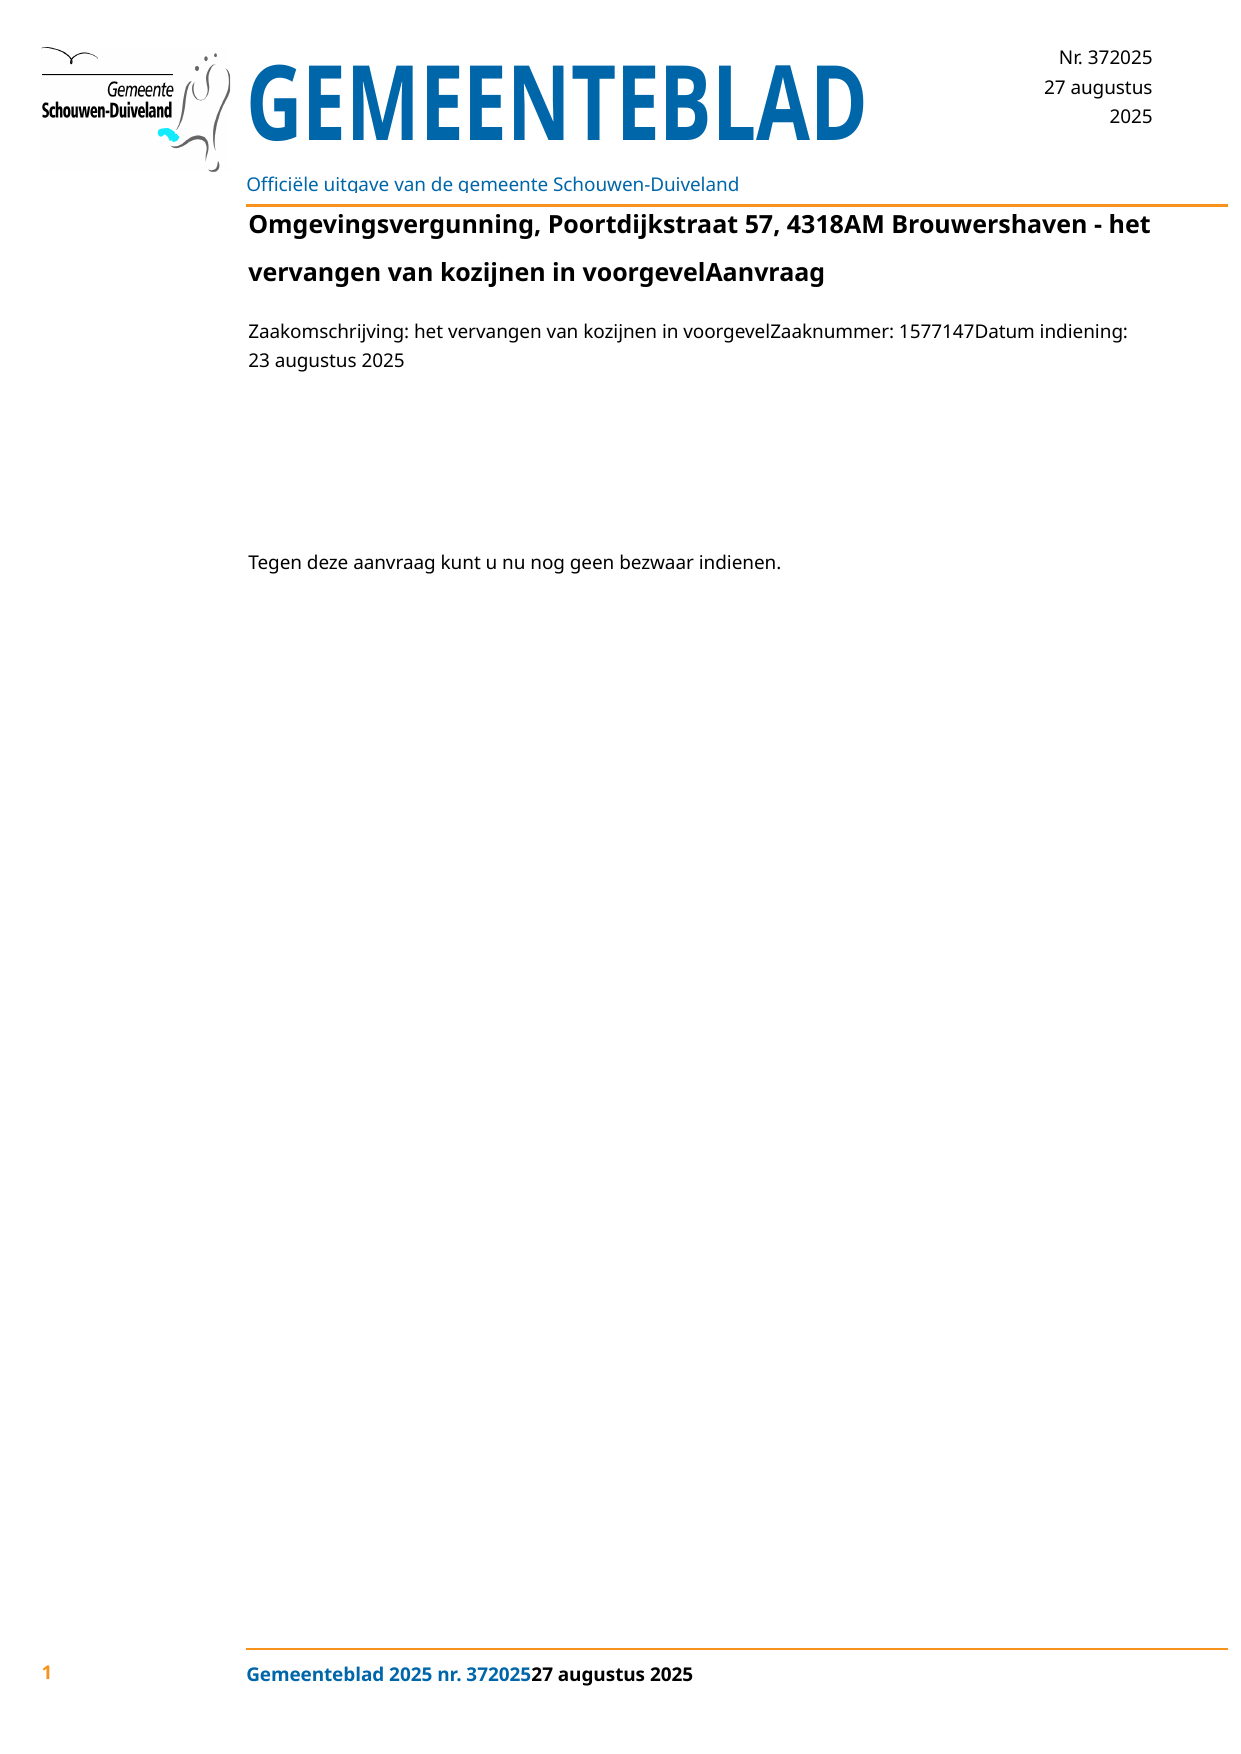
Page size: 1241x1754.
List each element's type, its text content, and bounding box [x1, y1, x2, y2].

picture [41, 47, 231, 172]
text Tegen deze aanvraag kunt u nu nog geen bezwaar indienen. [248, 549, 1152, 575]
text Zaakomschrijving: het vervangen van kozijnen in voorgevelZaaknummer: 1577147Datum indiening: 23 augustus 2025 [248, 318, 1152, 373]
text Omgevingsvergunning, Poortdijkstraat 57, 4318AM Brouwershaven - het vervangen van kozijnen in voorgevelAanvraag [248, 207, 1152, 288]
